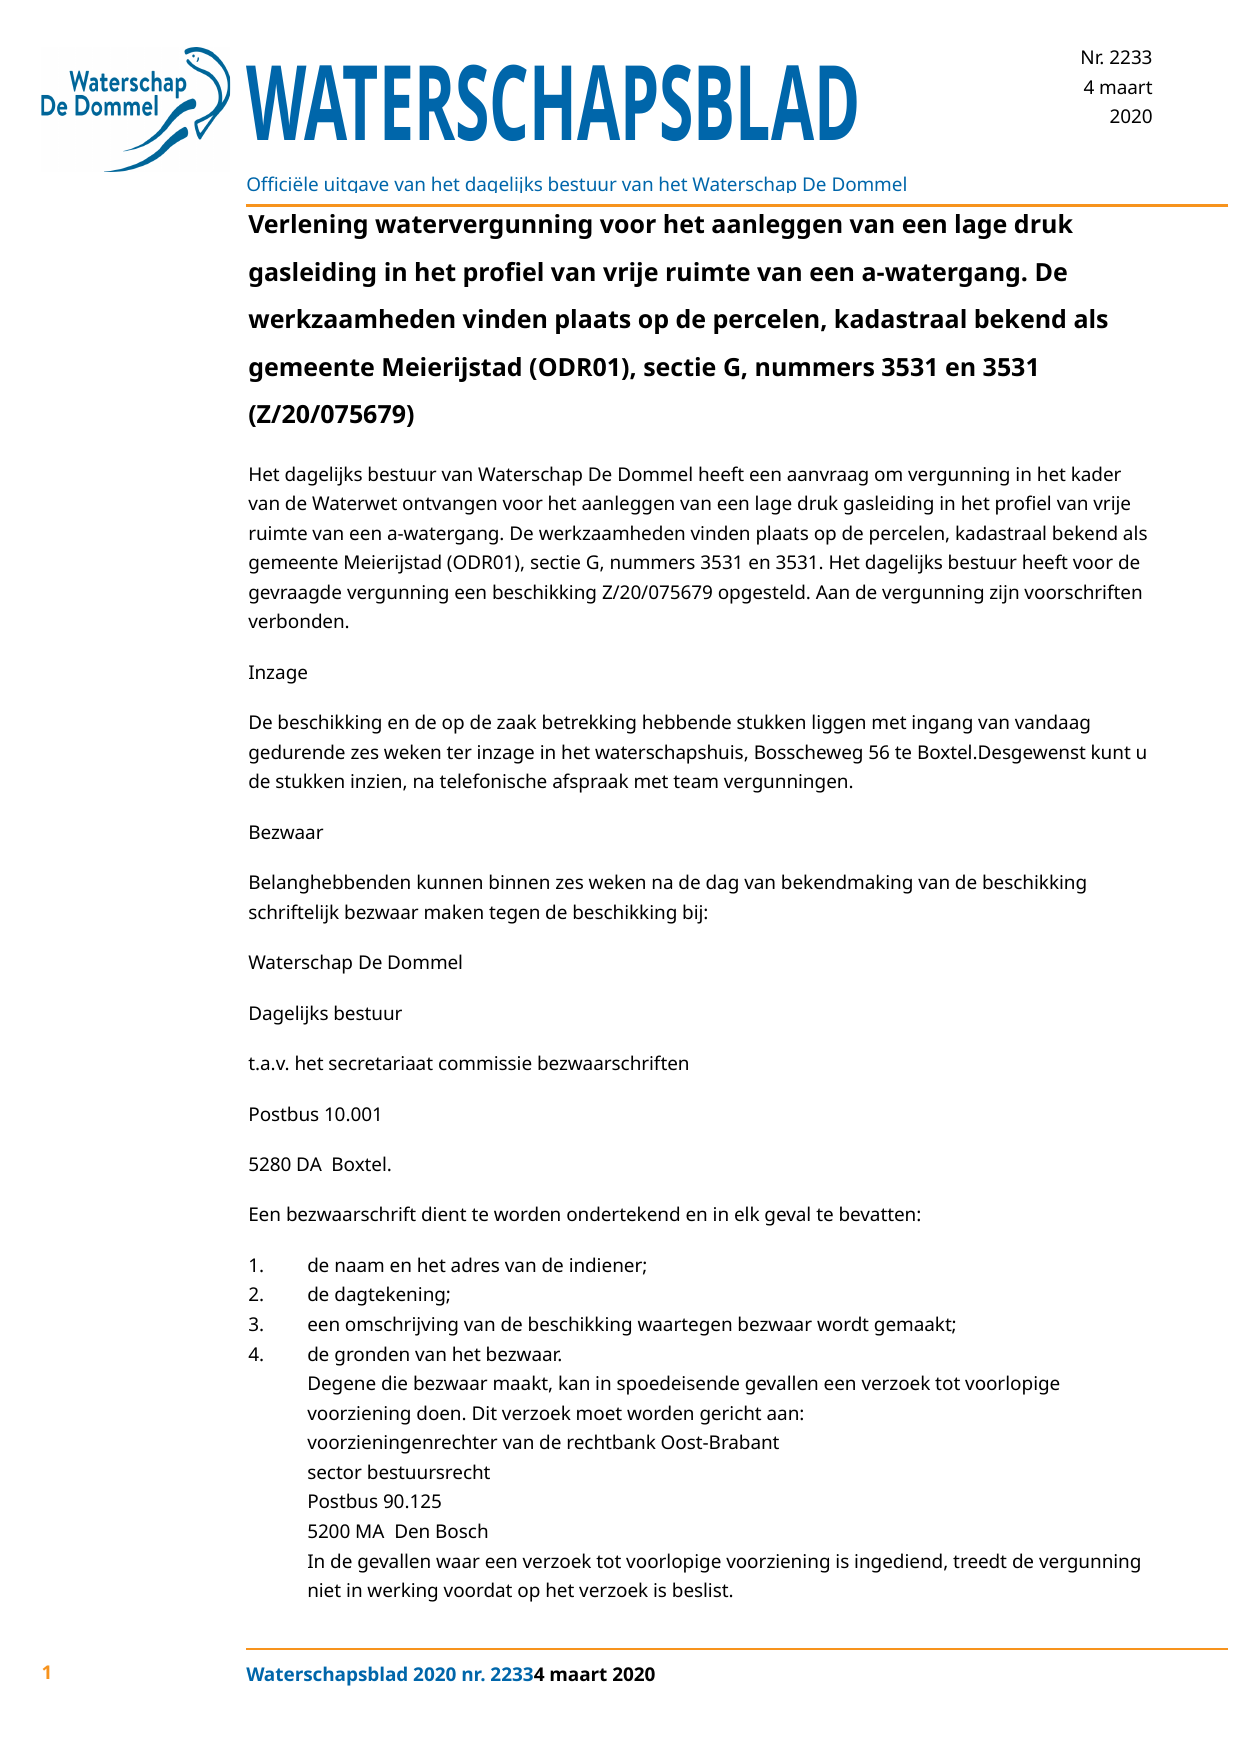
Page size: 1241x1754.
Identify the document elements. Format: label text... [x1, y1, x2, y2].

list de dagtekening; [248, 1282, 1152, 1307]
text Inzage [248, 659, 1152, 685]
picture [204, 47, 231, 76]
list een omschrijving van de beschikking waartegen bezwaar wordt gemaakt; [248, 1311, 1152, 1337]
text t.a.v. het secretariaat commissie bezwaarschriften [248, 1050, 1152, 1076]
list Postbus 90.125 [248, 1489, 1152, 1514]
picture [45, 99, 51, 111]
text De beschikking en de op de zaak betrekking hebbende stukken liggen met ingang van vandaag gedurende zes weken ter inzage in het waterschapshuis, Bosscheweg 56 te Boxtel.Desgewenst kunt u de stukken inzien, na telefonische afspraak met team vergunningen. [248, 709, 1152, 794]
picture [41, 47, 231, 172]
list Degene die bezwaar maakt, kan in spoedeisende gevallen een verzoek tot voorlopige voorziening doen. Dit verzoek moet worden gericht aan: [248, 1370, 1152, 1426]
text Postbus 10.001 [248, 1101, 1152, 1126]
list de naam en het adres van de indiener; [248, 1252, 1152, 1278]
list de gronden van het bezwaar. [248, 1341, 1152, 1366]
list sector bestuursrecht [248, 1459, 1152, 1485]
text Verlening watervergunning voor het aanleggen van een lage druk gasleiding in het profiel van vrije ruimte van een a-watergang. De werkzaamheden vinden plaats op de percelen, kadastraal bekend als gemeente Meierijstad (ODR01), sectie G, nummers 3531 en 3531 (Z/20/075679) [248, 207, 1152, 431]
text Het dagelijks bestuur van Waterschap De Dommel heeft een aanvraag om vergunning in het kader van de Waterwet ontvangen voor het aanleggen van een lage druk gasleiding in het profiel van vrije ruimte van een a-watergang. De werkzaamheden vinden plaats op de percelen, kadastraal bekend als gemeente Meierijstad (ODR01), sectie G, nummers 3531 en 3531. Het dagelijks bestuur heeft voor de gevraagde vergunning een beschikking Z/20/075679 opgesteld. Aan de vergunning zijn voorschriften verbonden. [248, 461, 1152, 634]
text Bezwaar [248, 819, 1152, 845]
picture [198, 118, 210, 131]
list In de gevallen waar een verzoek tot voorlopige voorziening is ingediend, treedt de vergunning niet in werking voordat op het verzoek is beslist. [248, 1548, 1152, 1603]
text 5280 DA Boxtel. [248, 1151, 1152, 1177]
list voorzieningenrechter van de rechtbank Oost-Brabant [248, 1429, 1152, 1455]
text Waterschap De Dommel [248, 949, 1152, 975]
text Een bezwaarschrift dient te worden ondertekend en in elk geval te bevatten: [248, 1202, 1152, 1227]
text Belanghebbenden kunnen binnen zes weken na de dag van bekendmaking van de beschikking schriftelijk bezwaar maken tegen de beschikking bij: [248, 869, 1152, 925]
text Dagelijks bestuur [248, 1000, 1152, 1026]
list 5200 MA Den Bosch [248, 1518, 1152, 1544]
